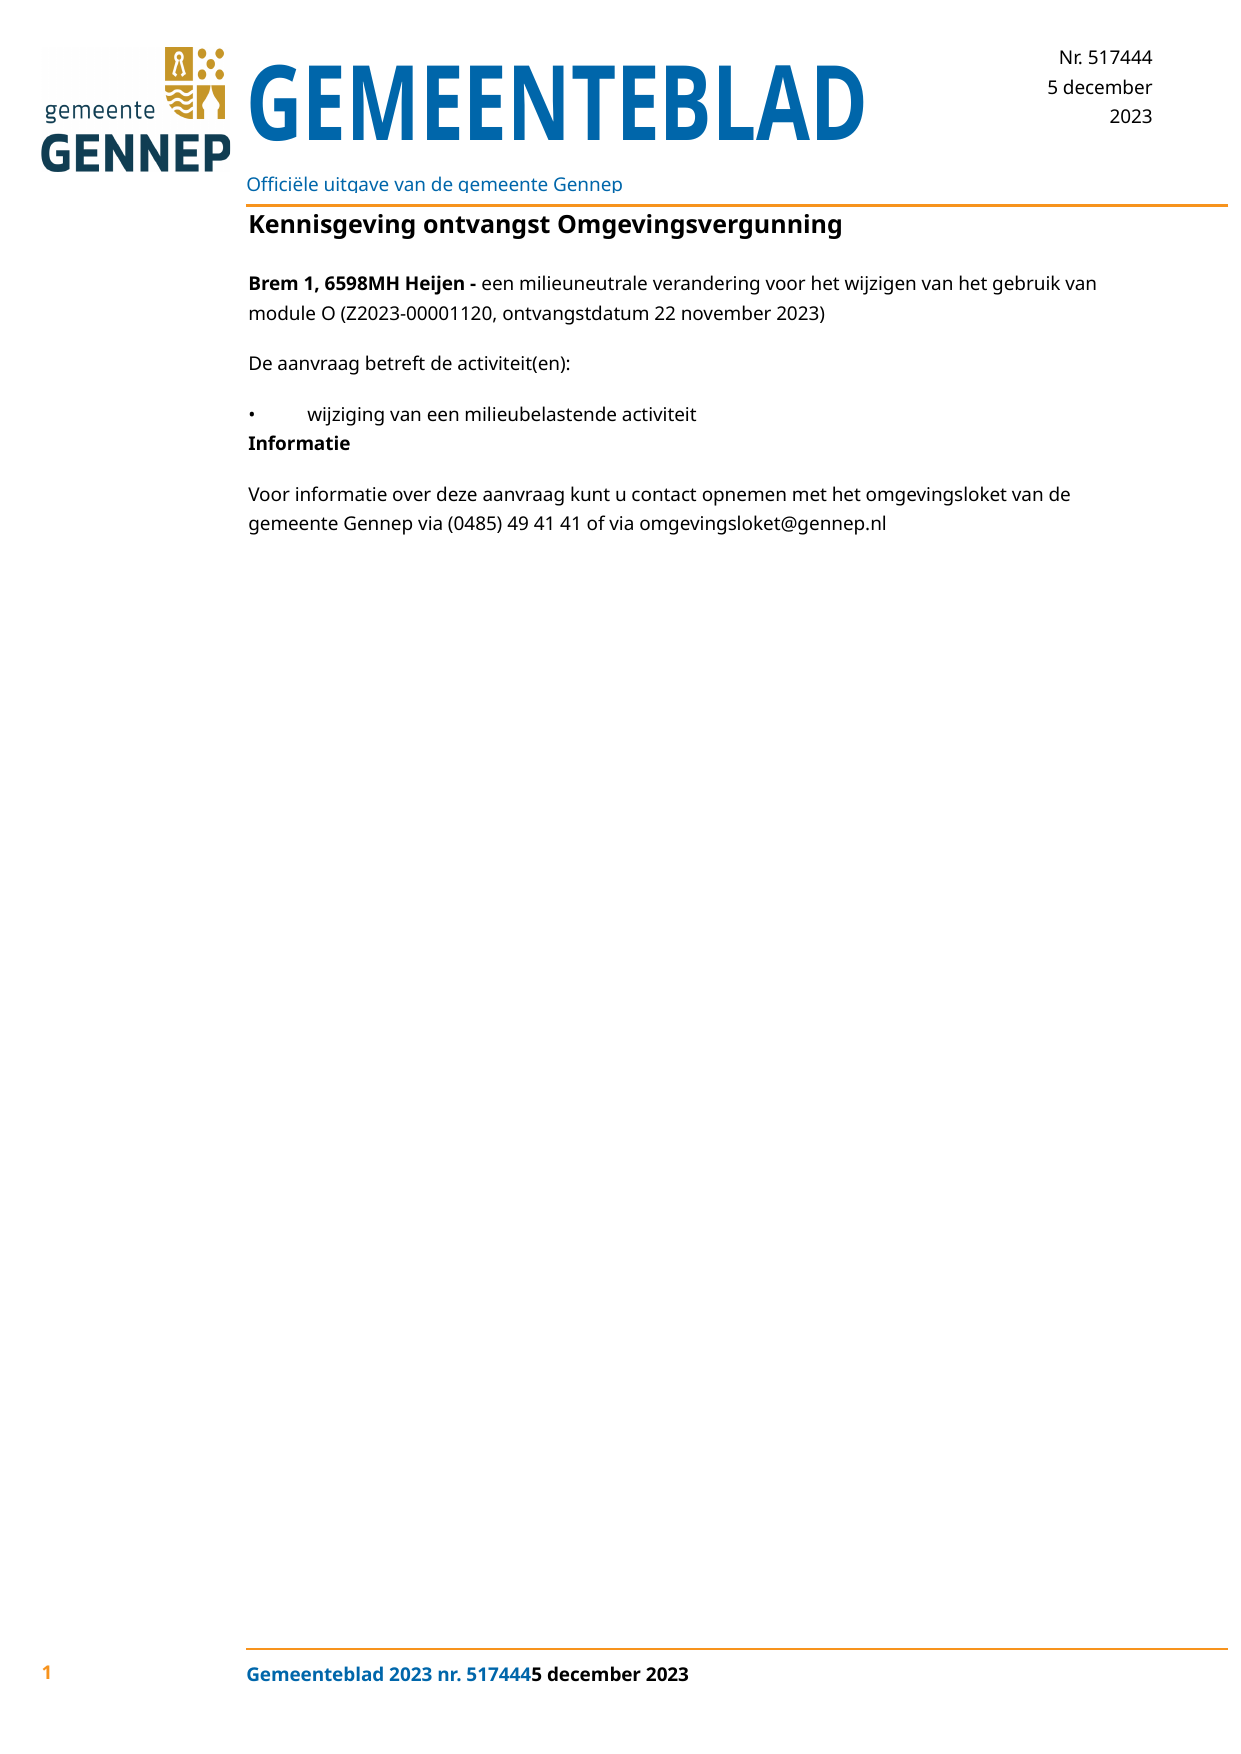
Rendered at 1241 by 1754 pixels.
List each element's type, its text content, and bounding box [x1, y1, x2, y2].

text Informatie [248, 430, 1152, 456]
picture [41, 47, 231, 172]
text Brem 1, 6598MH Heijen - een milieuneutrale verandering voor het wijzigen van het gebruik van module O (Z2023-00001120, ontvangstdatum 22 november 2023) [248, 270, 1152, 326]
text Voor informatie over deze aanvraag kunt u contact opnemen met het omgevingsloket van de gemeente Gennep via (0485) 49 41 41 of via omgevingsloket@gennep.nl [248, 481, 1152, 536]
list wijziging van een milieubelastende activiteit [248, 401, 1152, 426]
text Kennisgeving ontvangst Omgevingsvergunning [248, 207, 1152, 241]
text De aanvraag betreft de activiteit(en): [248, 350, 1152, 376]
